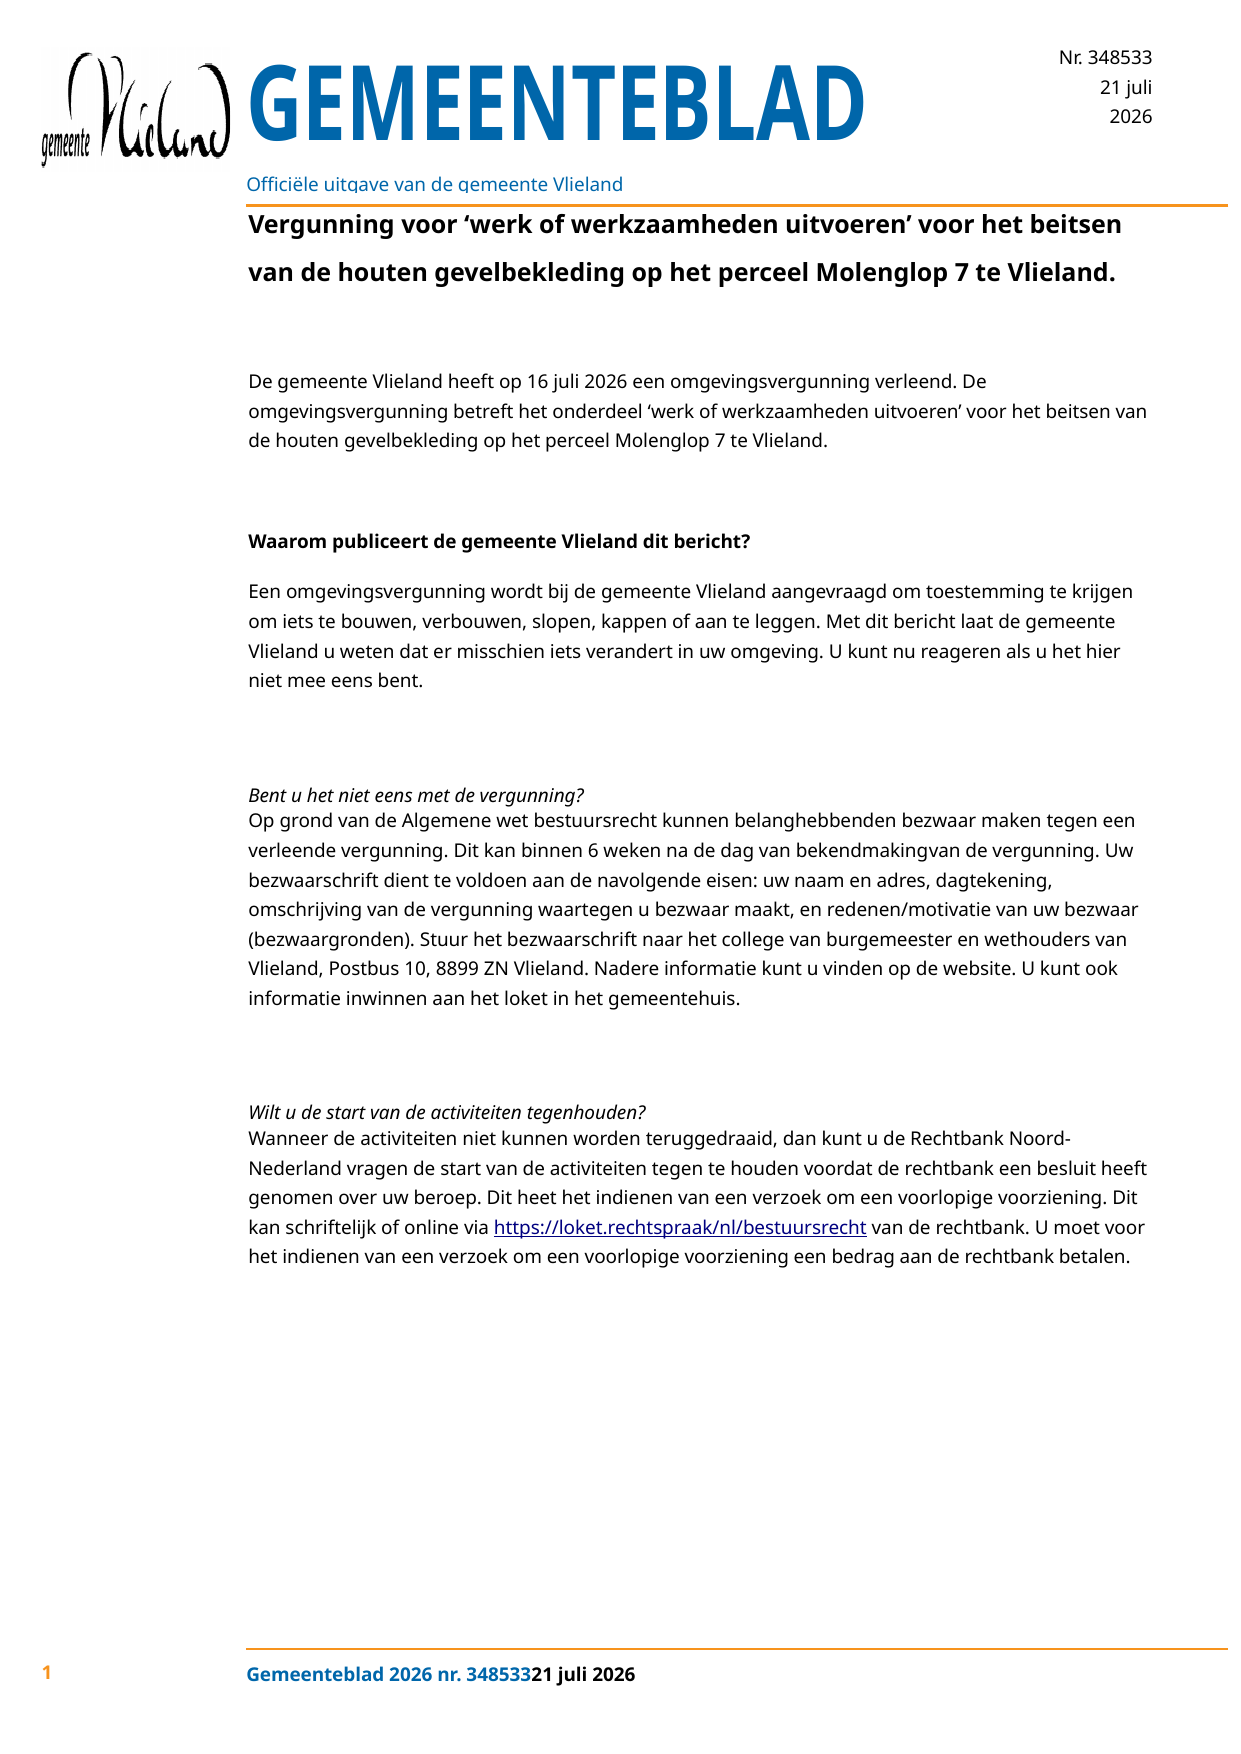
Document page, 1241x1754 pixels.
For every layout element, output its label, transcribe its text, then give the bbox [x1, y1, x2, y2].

text Vergunning voor ‘werk of werkzaamheden uitvoeren’ voor het beitsen van de houten gevelbekleding op het perceel Molenglop 7 te Vlieland. [248, 207, 1152, 288]
picture [41, 47, 231, 172]
text Bent u het niet eens met de vergunning? [248, 782, 1152, 808]
text Een omgevingsvergunning wordt bij de gemeente Vlieland aangevraagd om toestemming te krijgen om iets te bouwen, verbouwen, slopen, kappen of aan te leggen. Met dit bericht laat de gemeente Vlieland u weten dat er misschien iets verandert in uw omgeving. U kunt nu reageren als u het hier niet mee eens bent. [248, 579, 1152, 693]
text De gemeente Vlieland heeft op 16 juli 2026 een omgevingsvergunning verleend. De omgevingsvergunning betreft het onderdeel ‘werk of werkzaamheden uitvoeren’ voor het beitsen van de houten gevelbekleding op het perceel Molenglop 7 te Vlieland. [248, 368, 1152, 453]
text Wanneer de activiteiten niet kunnen worden teruggedraaid, dan kunt u de Rechtbank Noord-Nederland vragen de start van de activiteiten tegen te houden voordat de rechtbank een besluit heeft genomen over uw beroep. Dit heet het indienen van een verzoek om een voorlopige voorziening. Dit kan schriftelijk of online via https://loket.rechtspraak/nl/bestuursrecht van de rechtbank. U moet voor het indienen van een verzoek om een voorlopige voorziening een bedrag aan de rechtbank betalen. [248, 1125, 1152, 1269]
text Wilt u de start van de activiteiten tegenhouden? [248, 1099, 1152, 1125]
text Op grond van de Algemene wet bestuursrecht kunnen belanghebbenden bezwaar maken tegen een verleende vergunning. Dit kan binnen 6 weken na de dag van bekendmakingvan de vergunning. Uw bezwaarschrift dient te voldoen aan de navolgende eisen: uw naam en adres, dagtekening, omschrijving van de vergunning waartegen u bezwaar maakt, en redenen/motivatie van uw bezwaar (bezwaargronden). Stuur het bezwaarschrift naar het college van burgemeester en wethouders van Vlieland, Postbus 10, 8899 ZN Vlieland. Nadere informatie kunt u vinden op de website. U kunt ook informatie inwinnen aan het loket in het gemeentehuis. [248, 808, 1152, 1011]
text Waarom publiceert de gemeente Vlieland dit bericht? [248, 528, 1152, 554]
